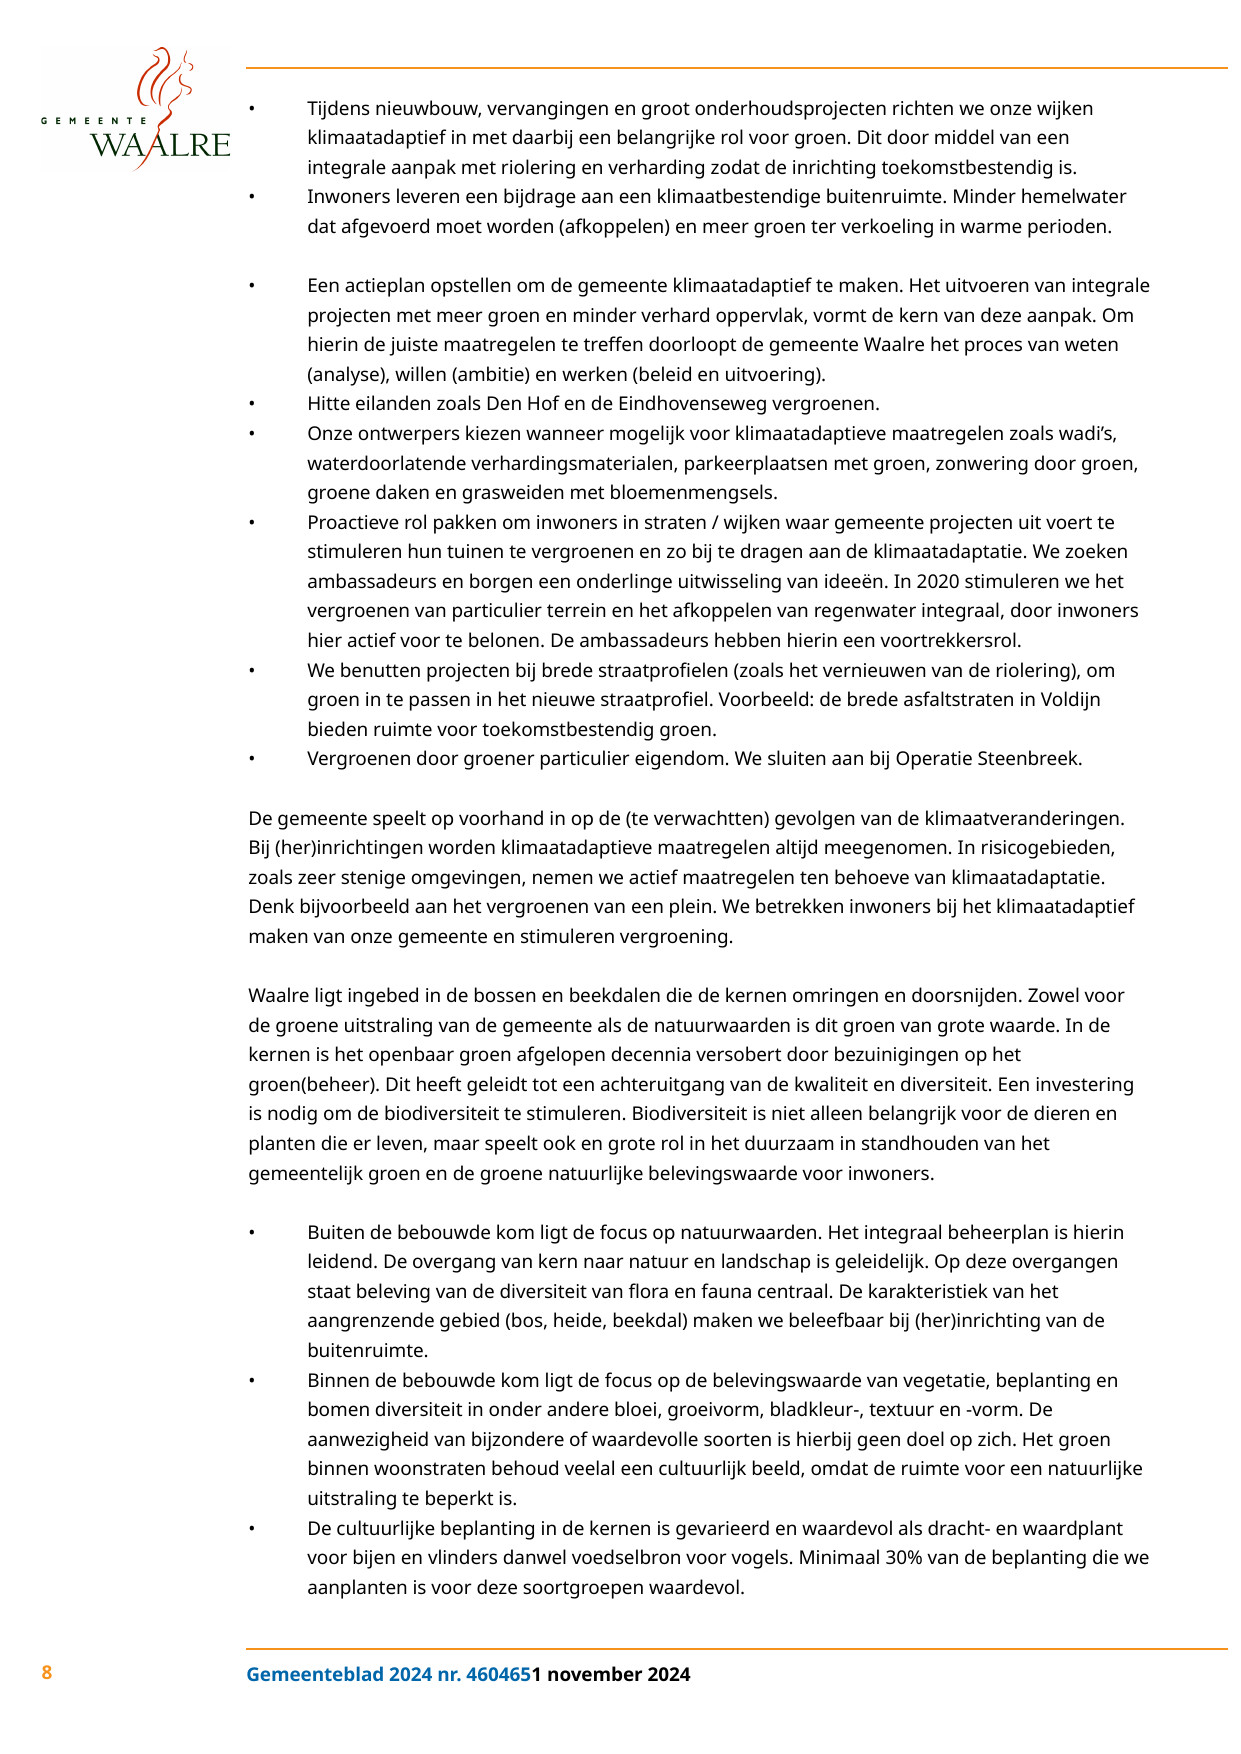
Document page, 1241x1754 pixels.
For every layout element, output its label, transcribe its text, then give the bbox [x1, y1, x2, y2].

picture [41, 47, 231, 172]
list We benutten projecten bij brede straatprofielen (zoals het vernieuwen van de riolering), om groen in te passen in het nieuwe straatprofiel. Voorbeeld: de brede asfaltstraten in Voldijn bieden ruimte voor toekomstbestendig groen. [248, 657, 1152, 742]
list Hitte eilanden zoals Den Hof en de Eindhovenseweg vergroenen. [248, 391, 1152, 416]
list Onze ontwerpers kiezen wanneer mogelijk voor klimaatadaptieve maatregelen zoals wadi’s, waterdoorlatende verhardingsmaterialen, parkeerplaatsen met groen, zonwering door groen, groene daken en grasweiden met bloemenmengsels. [248, 420, 1152, 505]
list Vergroenen door groener particulier eigendom. We sluiten aan bij Operatie Steenbreek. [248, 746, 1152, 771]
list Binnen de bebouwde kom ligt de focus op de belevingswaarde van vegetatie, beplanting en bomen diversiteit in onder andere bloei, groeivorm, bladkleur-, textuur en -vorm. De aanwezigheid van bijzondere of waardevolle soorten is hierbij geen doel op zich. Het groen binnen woonstraten behoud veelal een cultuurlijk beeld, omdat de ruimte voor een natuurlijke uitstraling te beperkt is. [248, 1367, 1152, 1511]
list Een actieplan opstellen om de gemeente klimaatadaptief te maken. Het uitvoeren van integrale projecten met meer groen en minder verhard oppervlak, vormt de kern van deze aanpak. Om hierin de juiste maatregelen te treffen doorloopt de gemeente Waalre het proces van weten (analyse), willen (ambitie) en werken (beleid en uitvoering). [248, 272, 1152, 387]
list Inwoners leveren een bijdrage aan een klimaatbestendige buitenruimte. Minder hemelwater dat afgevoerd moet worden (afkoppelen) en meer groen ter verkoeling in warme perioden. [248, 183, 1152, 239]
list Tijdens nieuwbouw, vervangingen en groot onderhoudsprojecten richten we onze wijken klimaatadaptief in met daarbij een belangrijke rol voor groen. Dit door middel van een integrale aanpak met riolering en verharding zodat de inrichting toekomstbestendig is. [248, 95, 1152, 180]
list Buiten de bebouwde kom ligt de focus op natuurwaarden. Het integraal beheerplan is hierin leidend. De overgang van kern naar natuur en landschap is geleidelijk. Op deze overgangen staat beleving van de diversiteit van flora en fauna centraal. De karakteristiek van het aangrenzende gebied (bos, heide, beekdal) maken we beleefbaar bij (her)inrichting van de buitenruimte. [248, 1219, 1152, 1363]
list Proactieve rol pakken om inwoners in straten / wijken waar gemeente projecten uit voert te stimuleren hun tuinen te vergroenen en zo bij te dragen aan de klimaatadaptatie. We zoeken ambassadeurs en borgen een onderlinge uitwisseling van ideeën. In 2020 stimuleren we het vergroenen van particulier terrein en het afkoppelen van regenwater integraal, door inwoners hier actief voor te belonen. De ambassadeurs hebben hierin een voortrekkersrol. [248, 509, 1152, 653]
text De gemeente speelt op voorhand in op de (te verwachtten) gevolgen van de klimaatveranderingen. Bij (her)inrichtingen worden klimaatadaptieve maatregelen altijd meegenomen. In risicogebieden, zoals zeer stenige omgevingen, nemen we actief maatregelen ten behoeve van klimaatadaptatie. Denk bijvoorbeeld aan het vergroenen van een plein. We betrekken inwoners bij het klimaatadaptief maken van onze gemeente en stimuleren vergroening. [248, 805, 1152, 949]
text Waalre ligt ingebed in de bossen en beekdalen die de kernen omringen en doorsnijden. Zowel voor de groene uitstraling van de gemeente als de natuurwaarden is dit groen van grote waarde. In de kernen is het openbaar groen afgelopen decennia versobert door bezuinigingen op het groen(beheer). Dit heeft geleidt tot een achteruitgang van de kwaliteit en diversiteit. Een investering is nodig om de biodiversiteit te stimuleren. Biodiversiteit is niet alleen belangrijk voor de dieren en planten die er leven, maar speelt ook en grote rol in het duurzaam in standhouden van het gemeentelijk groen en de groene natuurlijke belevingswaarde voor inwoners. [248, 982, 1152, 1186]
list De cultuurlijke beplanting in de kernen is gevarieerd en waardevol als dracht- en waardplant voor bijen en vlinders danwel voedselbron voor vogels. Minimaal 30% van de beplanting die we aanplanten is voor deze soortgroepen waardevol. [248, 1515, 1152, 1600]
